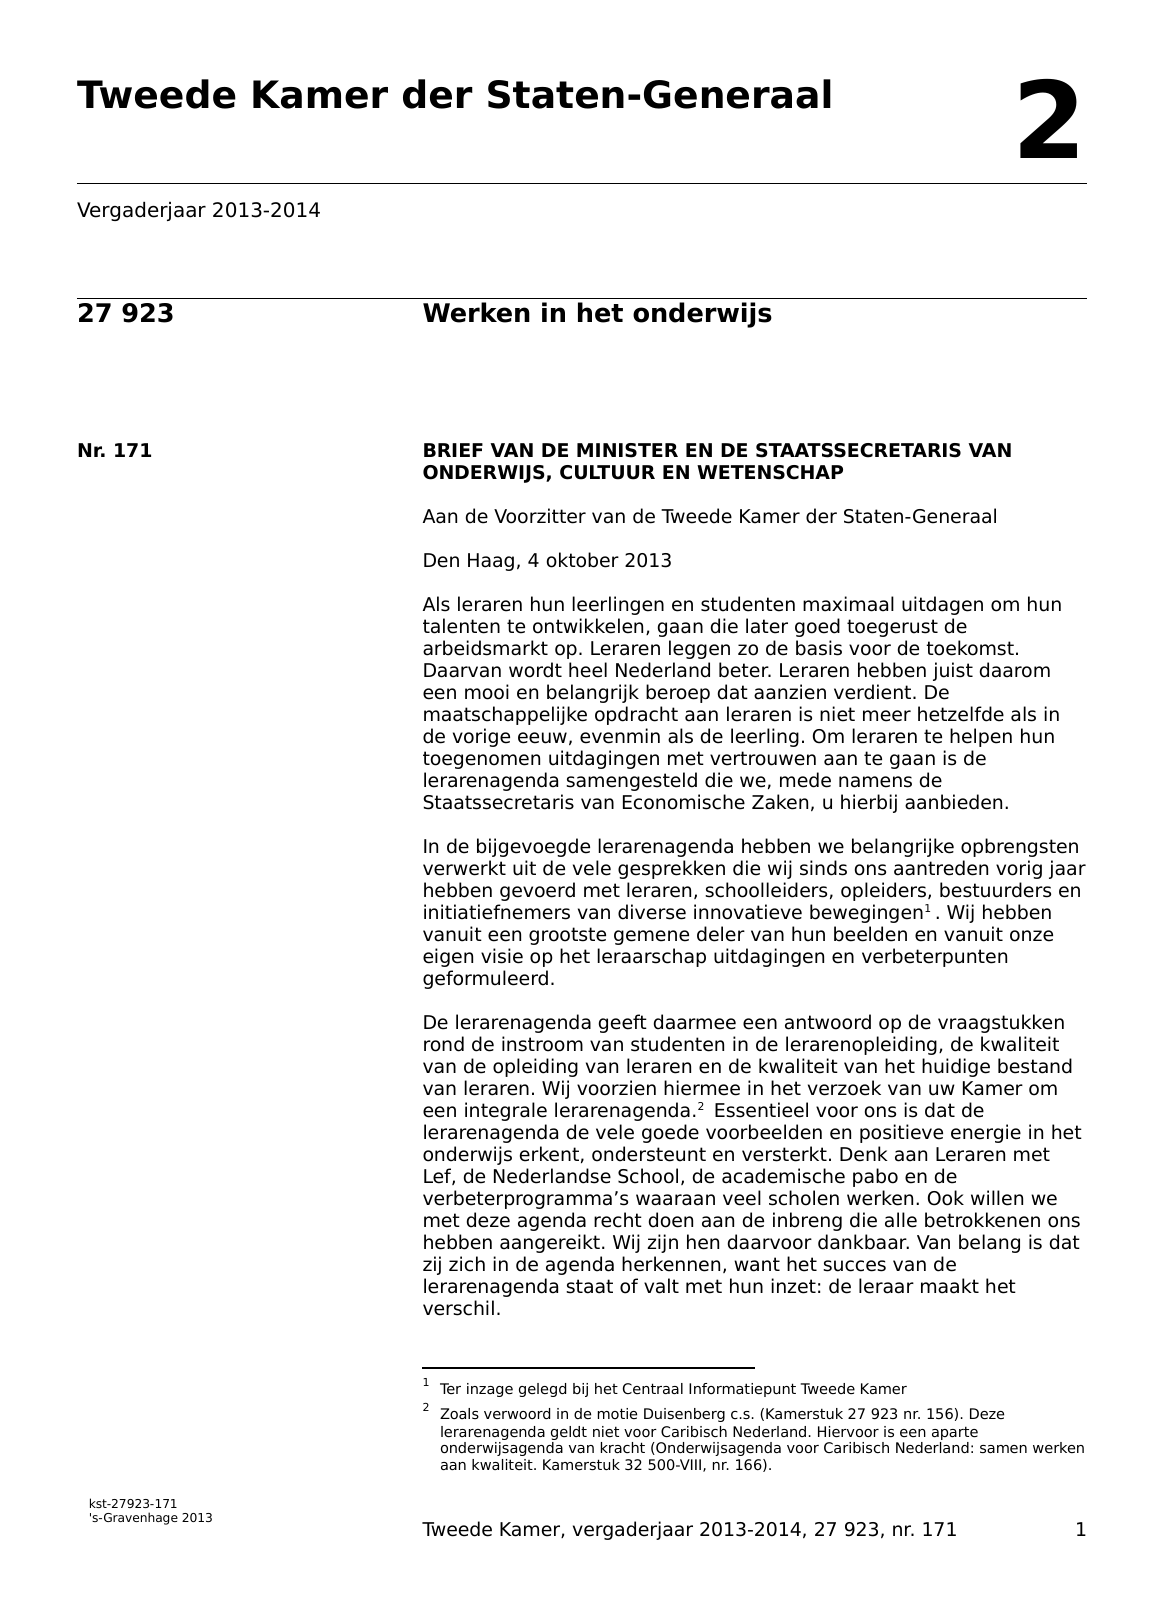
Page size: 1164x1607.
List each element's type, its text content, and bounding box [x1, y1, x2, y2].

text kst-27923-171 [88, 1497, 323, 1511]
text Ter inzage gelegd bij het Centraal Informatiepunt Tweede Kamer [422, 1377, 1087, 1399]
table_header Tweede Kamer der Staten-Generaal [77, 59, 886, 183]
subtitle 27 923 Werken in het onderwijs [77, 299, 1087, 329]
subtitle Nr. 171 BRIEF VAN DE MINISTER EN DE STAATSSECRETARIS VAN ONDERWIJS, CULTUUR EN WETENSCHAP [77, 440, 1087, 484]
table_header 2 [886, 59, 1087, 183]
text Als leraren hun leerlingen en studenten maximaal uitdagen om hun talenten te ontwikkelen, gaan die later goed toegerust de arbeidsmarkt op. Leraren leggen zo de basis voor de toekomst. Daarvan wordt heel Nederland beter. Leraren hebben juist daarom een mooi en belangrijk beroep dat aanzien verdient. De maatschappelijke opdracht aan leraren is niet meer hetzelfde als in de vorige eeuw, evenmin als de leerling. Om leraren te helpen hun toegenomen uitdagingen met vertrouwen aan te gaan is de lerarenagenda samengesteld die we, mede namens de Staatssecretaris van Economische Zaken, u hierbij aanbieden. [422, 594, 1087, 814]
text De lerarenagenda geeft daarmee een antwoord op de vraagstukken rond de instroom van studenten in de lerarenopleiding, de kwaliteit van de opleiding van leraren en de kwaliteit van het huidige bestand van leraren. Wij voorzien hiermee in het verzoek van uw Kamer om een integrale lerarenagenda. Essentieel voor ons is dat de lerarenagenda de vele goede voorbeelden en positieve energie in het onderwijs erkent, ondersteunt en versterkt. Denk aan Leraren met Lef, de Nederlandse School, de academische pabo en de verbeterprogramma’s waaraan veel scholen werken. Ook willen we met deze agenda recht doen aan de inbreng die alle betrokkenen ons hebben aangereikt. Wij zijn hen daarvoor dankbaar. Van belang is dat zij zich in de agenda herkennen, want het succes van de lerarenagenda staat of valt met hun inzet: de leraar maakt het verschil. [422, 1012, 1087, 1320]
table_cell Vergaderjaar 2013-2014 [77, 184, 1087, 298]
text In de bijgevoegde lerarenagenda hebben we belangrijke opbrengsten verwerkt uit de vele gesprekken die wij sinds ons aantreden vorig jaar hebben gevoerd met leraren, schoolleiders, opleiders, bestuurders en initiatiefnemers van diverse innovatieve bewegingen. Wij hebben vanuit een grootste gemene deler van hun beelden en vanuit onze eigen visie op het leraarschap uitdagingen en verbeterpunten geformuleerd. [422, 836, 1087, 990]
text Aan de Voorzitter van de Tweede Kamer der Staten-Generaal [422, 506, 1087, 528]
text Den Haag, 4 oktober 2013 [422, 550, 1087, 572]
text 's-Gravenhage 2013 [88, 1511, 323, 1525]
text Zoals verwoord in de motie Duisenberg c.s. (Kamerstuk 27 923 nr. 156). Deze lerarenagenda geldt niet voor Caribisch Nederland. Hiervoor is een aparte onderwijsagenda van kracht (Onderwijsagenda voor Caribisch Nederland: samen werken aan kwaliteit. Kamerstuk 32 500-VIII, nr. 166). [422, 1402, 1087, 1474]
